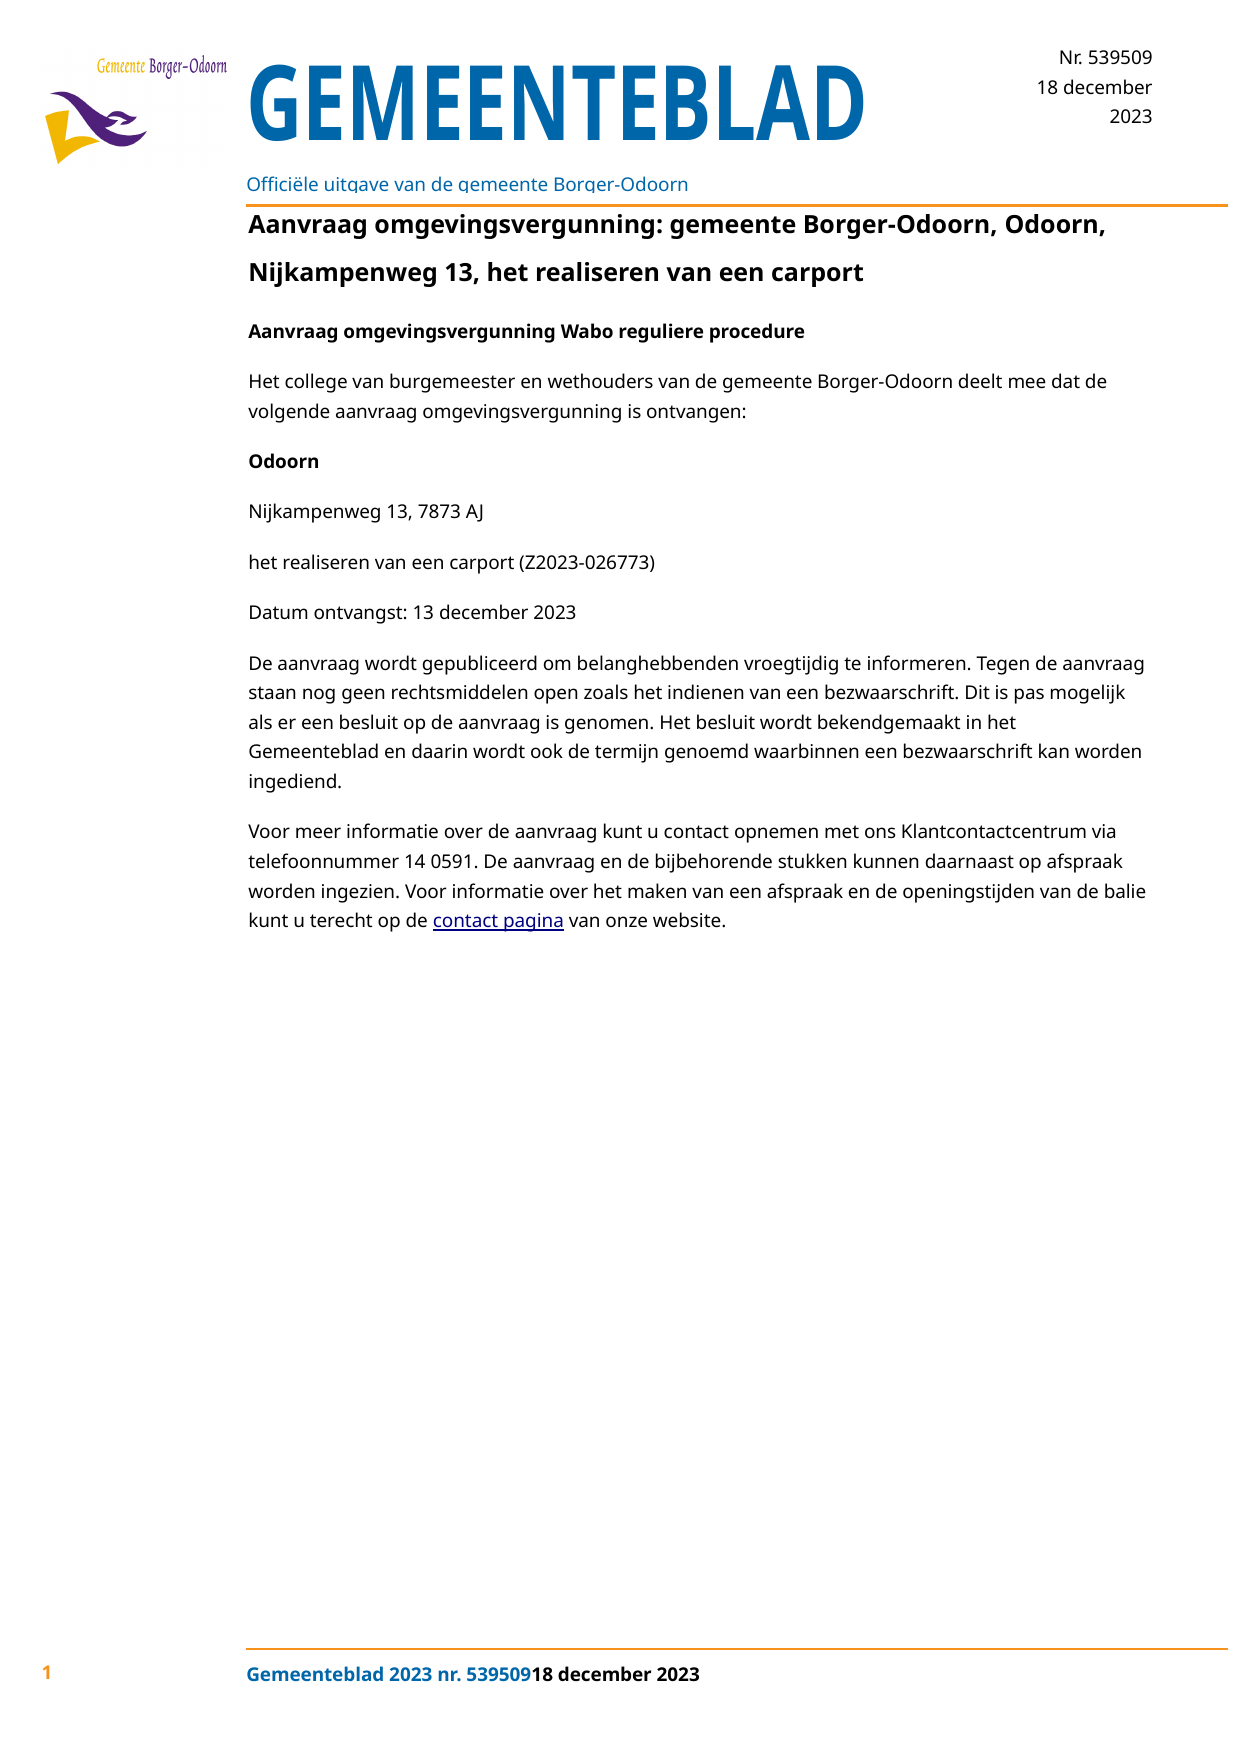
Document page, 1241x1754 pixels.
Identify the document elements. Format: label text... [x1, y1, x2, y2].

text Aanvraag omgevingsvergunning: gemeente Borger-Odoorn, Odoorn, Nijkampenweg 13, het realiseren van een carport [248, 207, 1152, 288]
text het realiseren van een carport (Z2023-026773) [248, 549, 1152, 575]
text Voor meer informatie over de aanvraag kunt u contact opnemen met ons Klantcontactcentrum via telefoonnummer 14 0591. De aanvraag en de bijbehorende stukken kunnen daarnaast op afspraak worden ingezien. Voor informatie over het maken van een afspraak en de openingstijden van de balie kunt u terecht op de contact pagina van onze website. [248, 819, 1152, 933]
text Nijkampenweg 13, 7873 AJ [248, 499, 1152, 524]
text Aanvraag omgevingsvergunning Wabo reguliere procedure [248, 318, 1152, 344]
picture [41, 47, 231, 172]
text Het college van burgemeester en wethouders van de gemeente Borger-Odoorn deelt mee dat de volgende aanvraag omgevingsvergunning is ontvangen: [248, 368, 1152, 424]
text De aanvraag wordt gepubliceerd om belanghebbenden vroegtijdig te informeren. Tegen de aanvraag staan nog geen rechtsmiddelen open zoals het indienen van een bezwaarschrift. Dit is pas mogelijk als er een besluit op de aanvraag is genomen. Het besluit wordt bekendgemaakt in het Gemeenteblad en daarin wordt ook de termijn genoemd waarbinnen een bezwaarschrift kan worden ingediend. [248, 650, 1152, 794]
text Datum ontvangst: 13 december 2023 [248, 599, 1152, 625]
text Odoorn [248, 448, 1152, 474]
